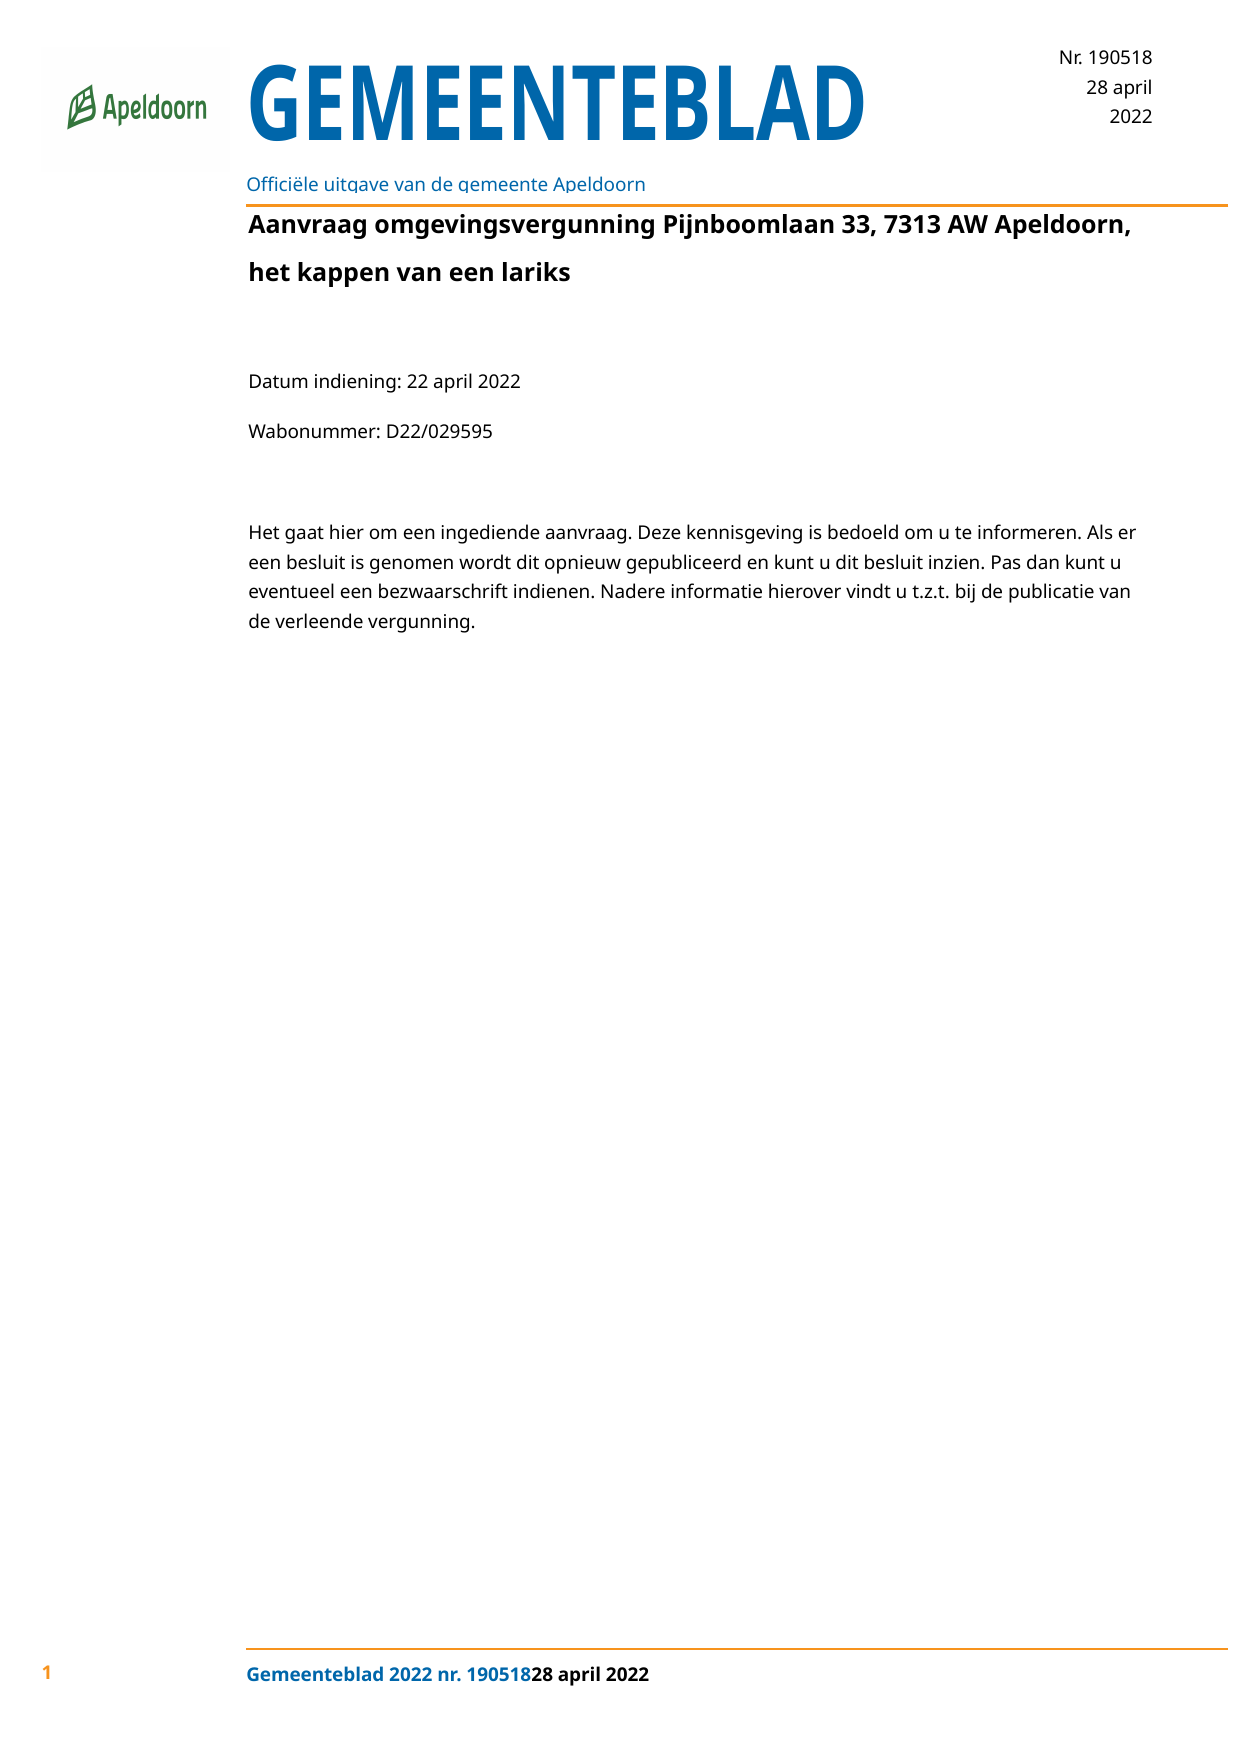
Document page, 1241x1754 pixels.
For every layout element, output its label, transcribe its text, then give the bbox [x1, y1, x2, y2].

text Het gaat hier om een ingediende aanvraag. Deze kennisgeving is bedoeld om u te informeren. Als er een besluit is genomen wordt dit opnieuw gepubliceerd en kunt u dit besluit inzien. Pas dan kunt u eventueel een bezwaarschrift indienen. Nadere informatie hierover vindt u t.z.t. bij de publicatie van de verleende vergunning. [248, 519, 1152, 634]
picture [41, 47, 231, 172]
text Wabonummer: D22/029595 [248, 419, 1152, 444]
text Aanvraag omgevingsvergunning Pijnboomlaan 33, 7313 AW Apeldoorn, het kappen van een lariks [248, 207, 1152, 288]
text Datum indiening: 22 april 2022 [248, 368, 1152, 394]
